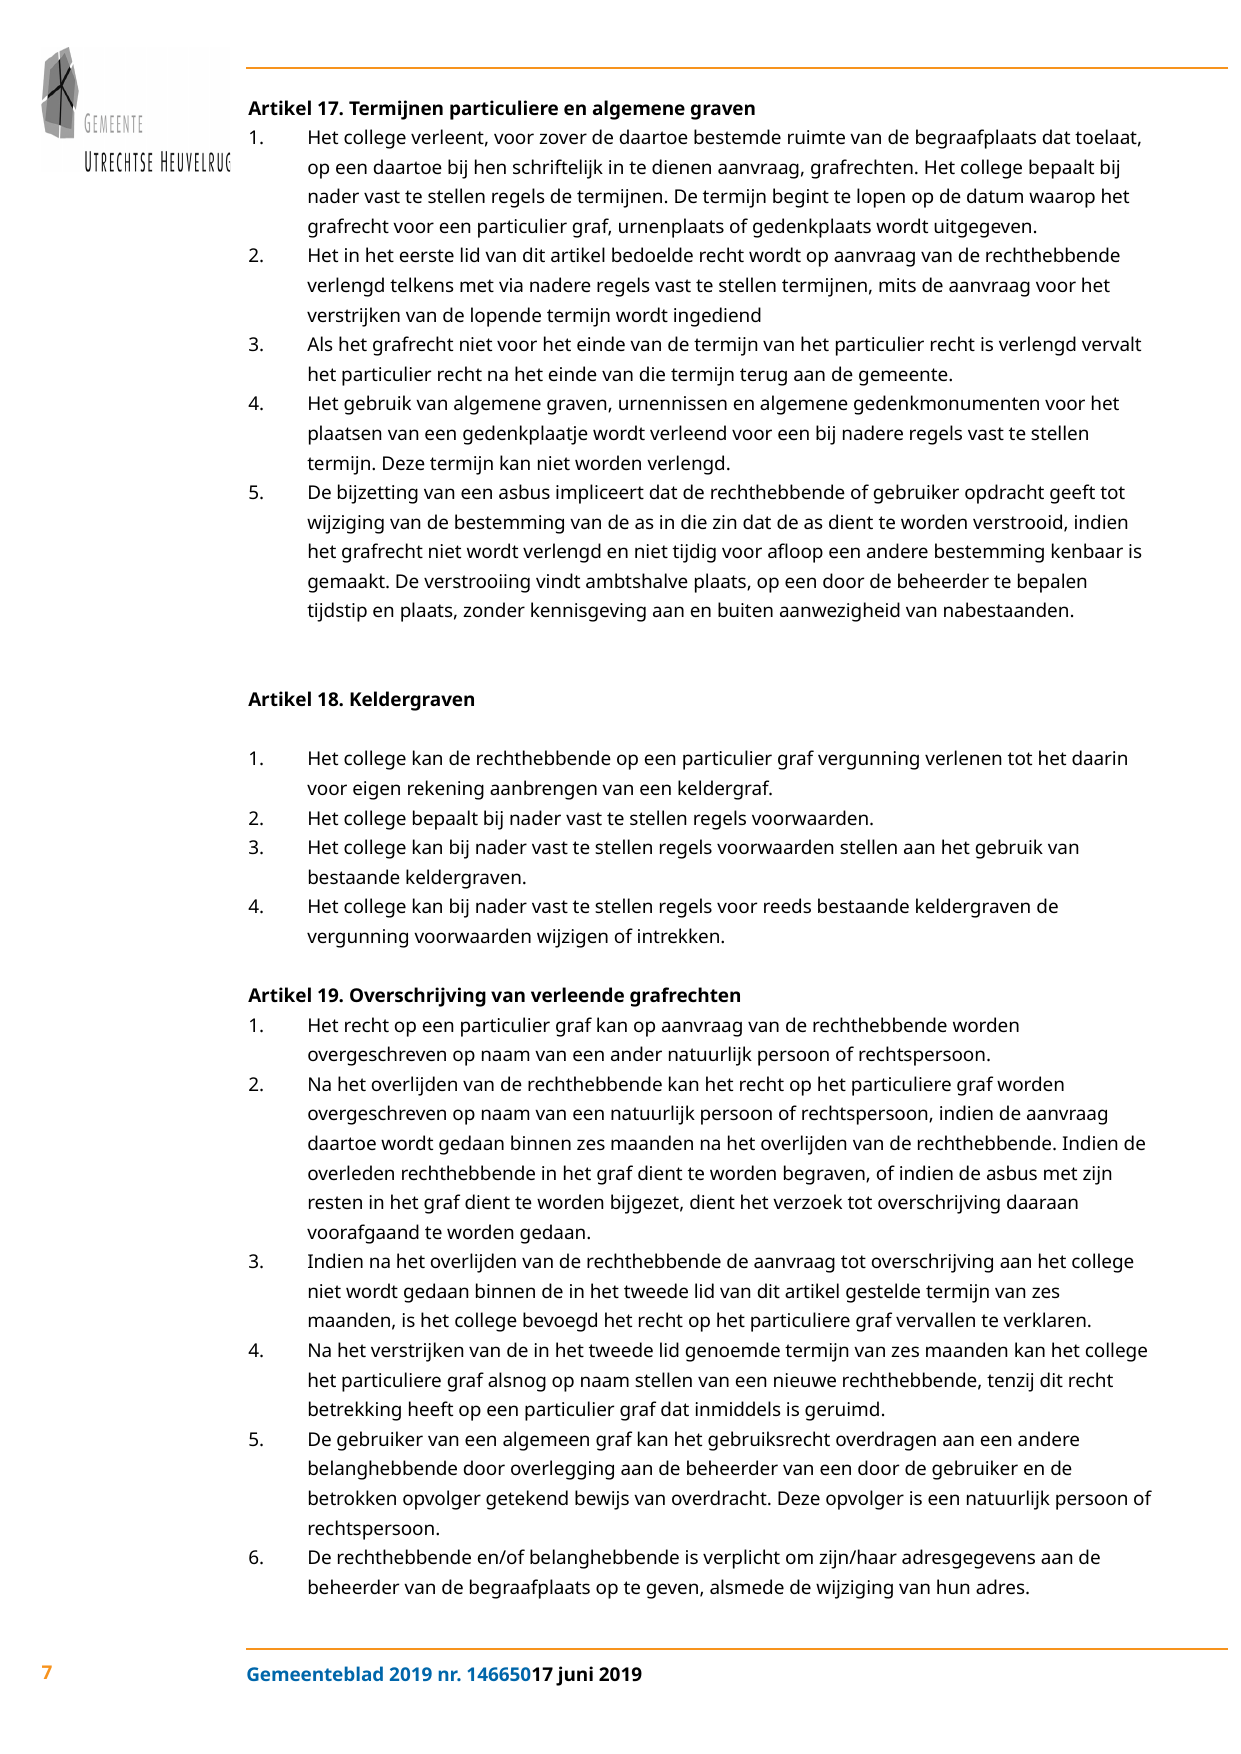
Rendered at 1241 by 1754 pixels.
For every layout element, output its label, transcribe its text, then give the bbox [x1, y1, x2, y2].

list Het recht op een particulier graf kan op aanvraag van de rechthebbende worden overgeschreven op naam van een ander natuurlijk persoon of rechtspersoon. [248, 1012, 1152, 1067]
list Als het grafrecht niet voor het einde van de termijn van het particulier recht is verlengd vervalt het particulier recht na het einde van die termijn terug aan de gemeente. [248, 331, 1152, 387]
text Artikel 18. Keldergraven [248, 686, 1152, 712]
list Na het overlijden van de rechthebbende kan het recht op het particuliere graf worden overgeschreven op naam van een natuurlijk persoon of rechtspersoon, indien de aanvraag daartoe wordt gedaan binnen zes maanden na het overlijden van de rechthebbende. Indien de overleden rechthebbende in het graf dient te worden begraven, of indien de asbus met zijn resten in het graf dient te worden bijgezet, dient het verzoek tot overschrijving daaraan voorafgaand te worden gedaan. [248, 1071, 1152, 1245]
list Het college verleent, voor zover de daartoe bestemde ruimte van de begraafplaats dat toelaat, op een daartoe bij hen schriftelijk in te dienen aanvraag, grafrechten. Het college bepaalt bij nader vast te stellen regels de termijnen. De termijn begint te lopen op de datum waarop het grafrecht voor een particulier graf, urnenplaats of gedenkplaats wordt uitgegeven. [248, 124, 1152, 239]
text Artikel 17. Termijnen particuliere en algemene graven [248, 95, 1152, 121]
list Het in het eerste lid van dit artikel bedoelde recht wordt op aanvraag van de rechthebbende verlengd telkens met via nadere regels vast te stellen termijnen, mits de aanvraag voor het verstrijken van de lopende termijn wordt ingediend [248, 243, 1152, 328]
picture [41, 47, 231, 172]
list Het college kan bij nader vast te stellen regels voor reeds bestaande keldergraven de vergunning voorwaarden wijzigen of intrekken. [248, 893, 1152, 949]
list De bijzetting van een asbus impliceert dat de rechthebbende of gebruiker opdracht geeft tot wijziging van de bestemming van de as in die zin dat de as dient te worden verstrooid, indien het grafrecht niet wordt verlengd en niet tijdig voor afloop een andere bestemming kenbaar is gemaakt. De verstrooiing vindt ambtshalve plaats, op een door de beheerder te bepalen tijdstip en plaats, zonder kennisgeving aan en buiten aanwezigheid van nabestaanden. [248, 479, 1152, 623]
list Na het verstrijken van de in het tweede lid genoemde termijn van zes maanden kan het college het particuliere graf alsnog op naam stellen van een nieuwe rechthebbende, tenzij dit recht betrekking heeft op een particulier graf dat inmiddels is geruimd. [248, 1337, 1152, 1422]
list De gebruiker van een algemeen graf kan het gebruiksrecht overdragen aan een andere belanghebbende door overlegging aan de beheerder van een door de gebruiker en de betrokken opvolger getekend bewijs van overdracht. Deze opvolger is een natuurlijk persoon of rechtspersoon. [248, 1426, 1152, 1541]
list Het college kan de rechthebbende op een particulier graf vergunning verlenen tot het daarin voor eigen rekening aanbrengen van een keldergraf. [248, 746, 1152, 801]
text Artikel 19. Overschrijving van verleende grafrechten [248, 982, 1152, 1008]
list Het college kan bij nader vast te stellen regels voorwaarden stellen aan het gebruik van bestaande keldergraven. [248, 834, 1152, 890]
list De rechthebbende en/of belanghebbende is verplicht om zijn/haar adresgegevens aan de beheerder van de begraafplaats op te geven, alsmede de wijziging van hun adres. [248, 1544, 1152, 1600]
list Het college bepaalt bij nader vast te stellen regels voorwaarden. [248, 805, 1152, 831]
list Het gebruik van algemene graven, urnennissen en algemene gedenkmonumenten voor het plaatsen van een gedenkplaatje wordt verleend voor een bij nadere regels vast te stellen termijn. Deze termijn kan niet worden verlengd. [248, 391, 1152, 476]
list Indien na het overlijden van de rechthebbende de aanvraag tot overschrijving aan het college niet wordt gedaan binnen de in het tweede lid van dit artikel gestelde termijn van zes maanden, is het college bevoegd het recht op het particuliere graf vervallen te verklaren. [248, 1248, 1152, 1333]
